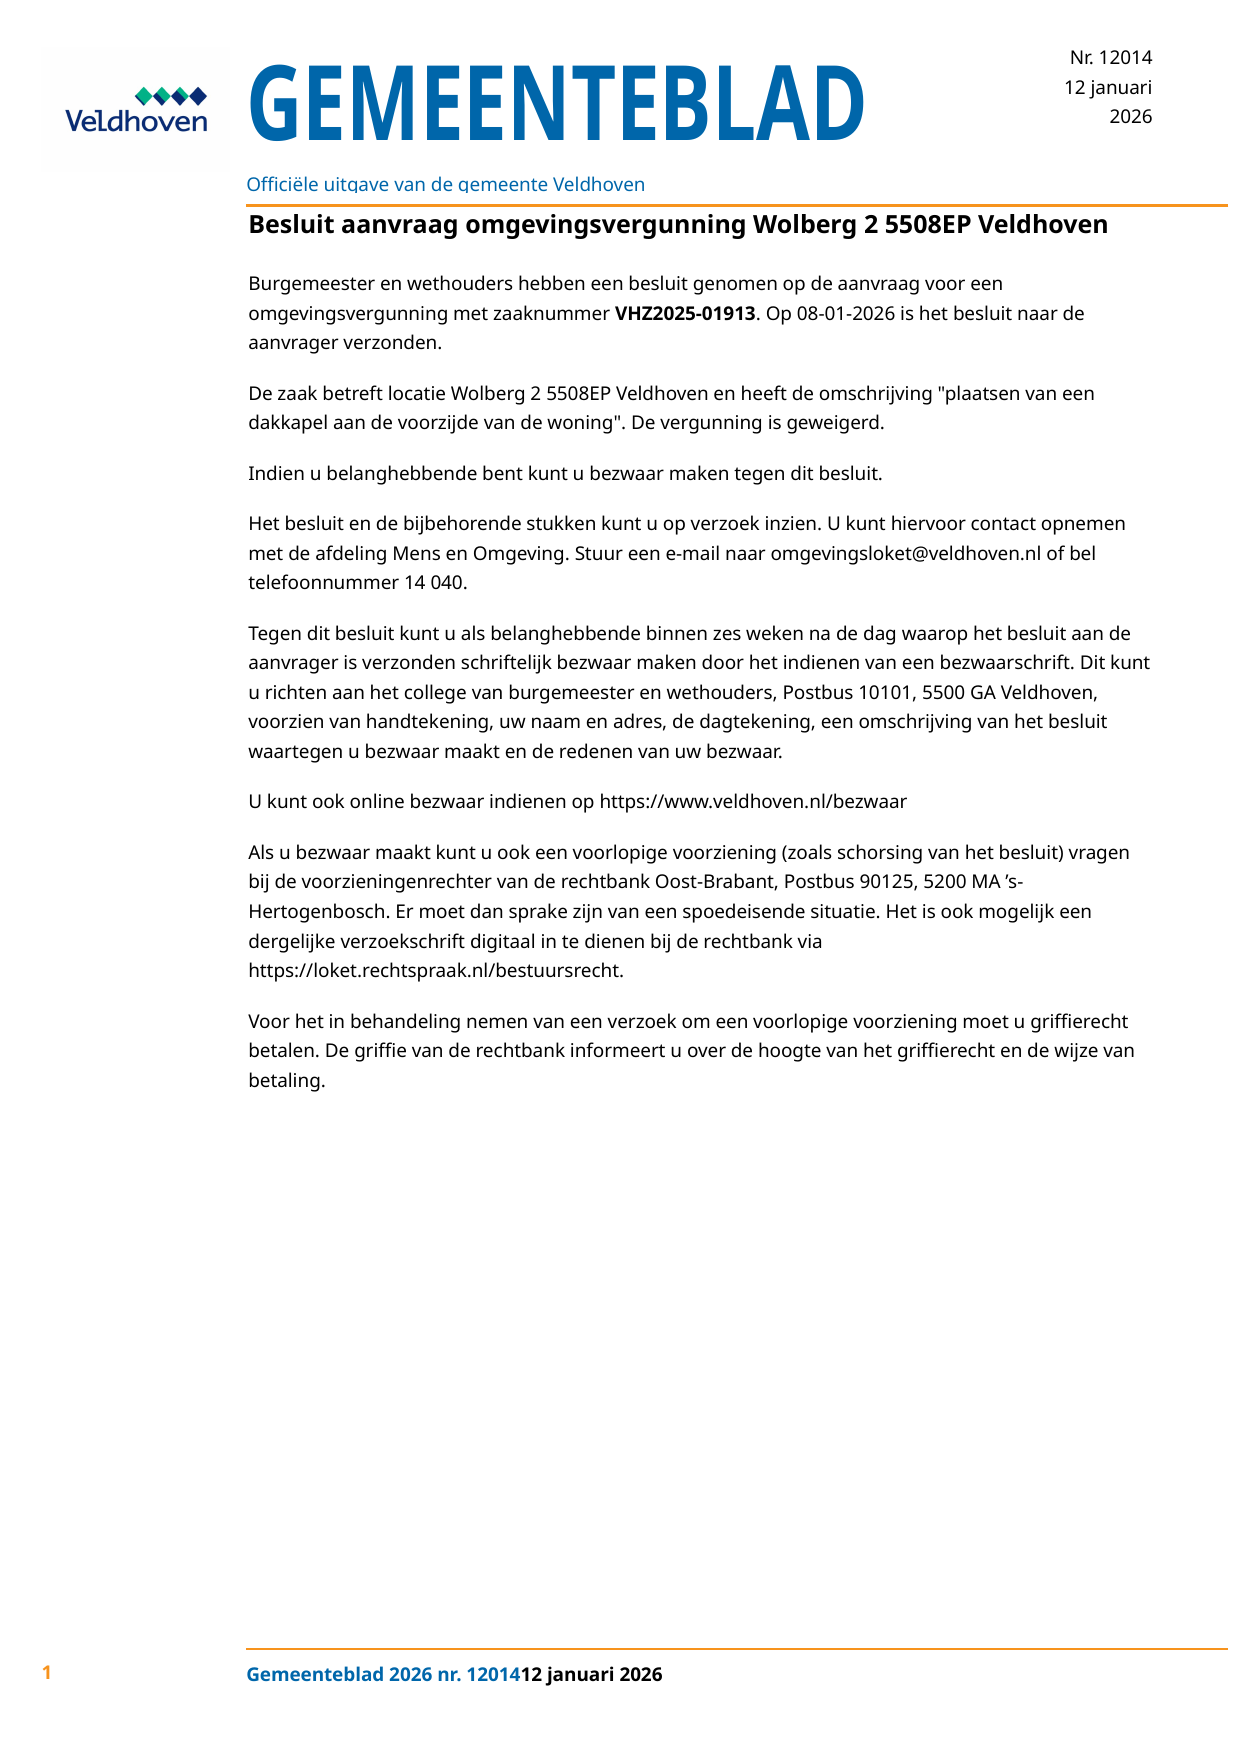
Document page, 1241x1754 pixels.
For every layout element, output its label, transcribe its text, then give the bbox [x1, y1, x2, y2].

text De zaak betreft locatie Wolberg 2 5508EP Veldhoven en heeft de omschrijving "plaatsen van een dakkapel aan de voorzijde van de woning". De vergunning is geweigerd. [248, 380, 1152, 435]
text Indien u belanghebbende bent kunt u bezwaar maken tegen dit besluit. [248, 460, 1152, 486]
text Het besluit en de bijbehorende stukken kunt u op verzoek inzien. U kunt hiervoor contact opnemen met de afdeling Mens en Omgeving. Stuur een e-mail naar omgevingsloket@veldhoven.nl of bel telefoonnummer 14 040. [248, 510, 1152, 595]
text Voor het in behandeling nemen van een verzoek om een voorlopige voorziening moet u griffierecht betalen. De griffie van de rechtbank informeert u over de hoogte van het griffierecht en de wijze van betaling. [248, 1008, 1152, 1093]
text Als u bezwaar maakt kunt u ook een voorlopige voorziening (zoals schorsing van het besluit) vragen bij de voorzieningenrechter van de rechtbank Oost-Brabant, Postbus 90125, 5200 MA ’s-Hertogenbosch. Er moet dan sprake zijn van een spoedeisende situatie. Het is ook mogelijk een dergelijke verzoekschrift digitaal in te dienen bij de rechtbank via https://loket.rechtspraak.nl/bestuursrecht. [248, 839, 1152, 983]
picture [41, 47, 231, 172]
text Besluit aanvraag omgevingsvergunning Wolberg 2 5508EP Veldhoven [248, 207, 1152, 241]
text Tegen dit besluit kunt u als belanghebbende binnen zes weken na de dag waarop het besluit aan de aanvrager is verzonden schriftelijk bezwaar maken door het indienen van een bezwaarschrift. Dit kunt u richten aan het college van burgemeester en wethouders, Postbus 10101, 5500 GA Veldhoven, voorzien van handtekening, uw naam en adres, de dagtekening, een omschrijving van het besluit waartegen u bezwaar maakt en de redenen van uw bezwaar. [248, 620, 1152, 764]
text Burgemeester en wethouders hebben een besluit genomen op de aanvraag voor een omgevingsvergunning met zaaknummer VHZ2025-01913. Op 08-01-2026 is het besluit naar de aanvrager verzonden. [248, 270, 1152, 355]
text U kunt ook online bezwaar indienen op https://www.veldhoven.nl/bezwaar [248, 789, 1152, 814]
